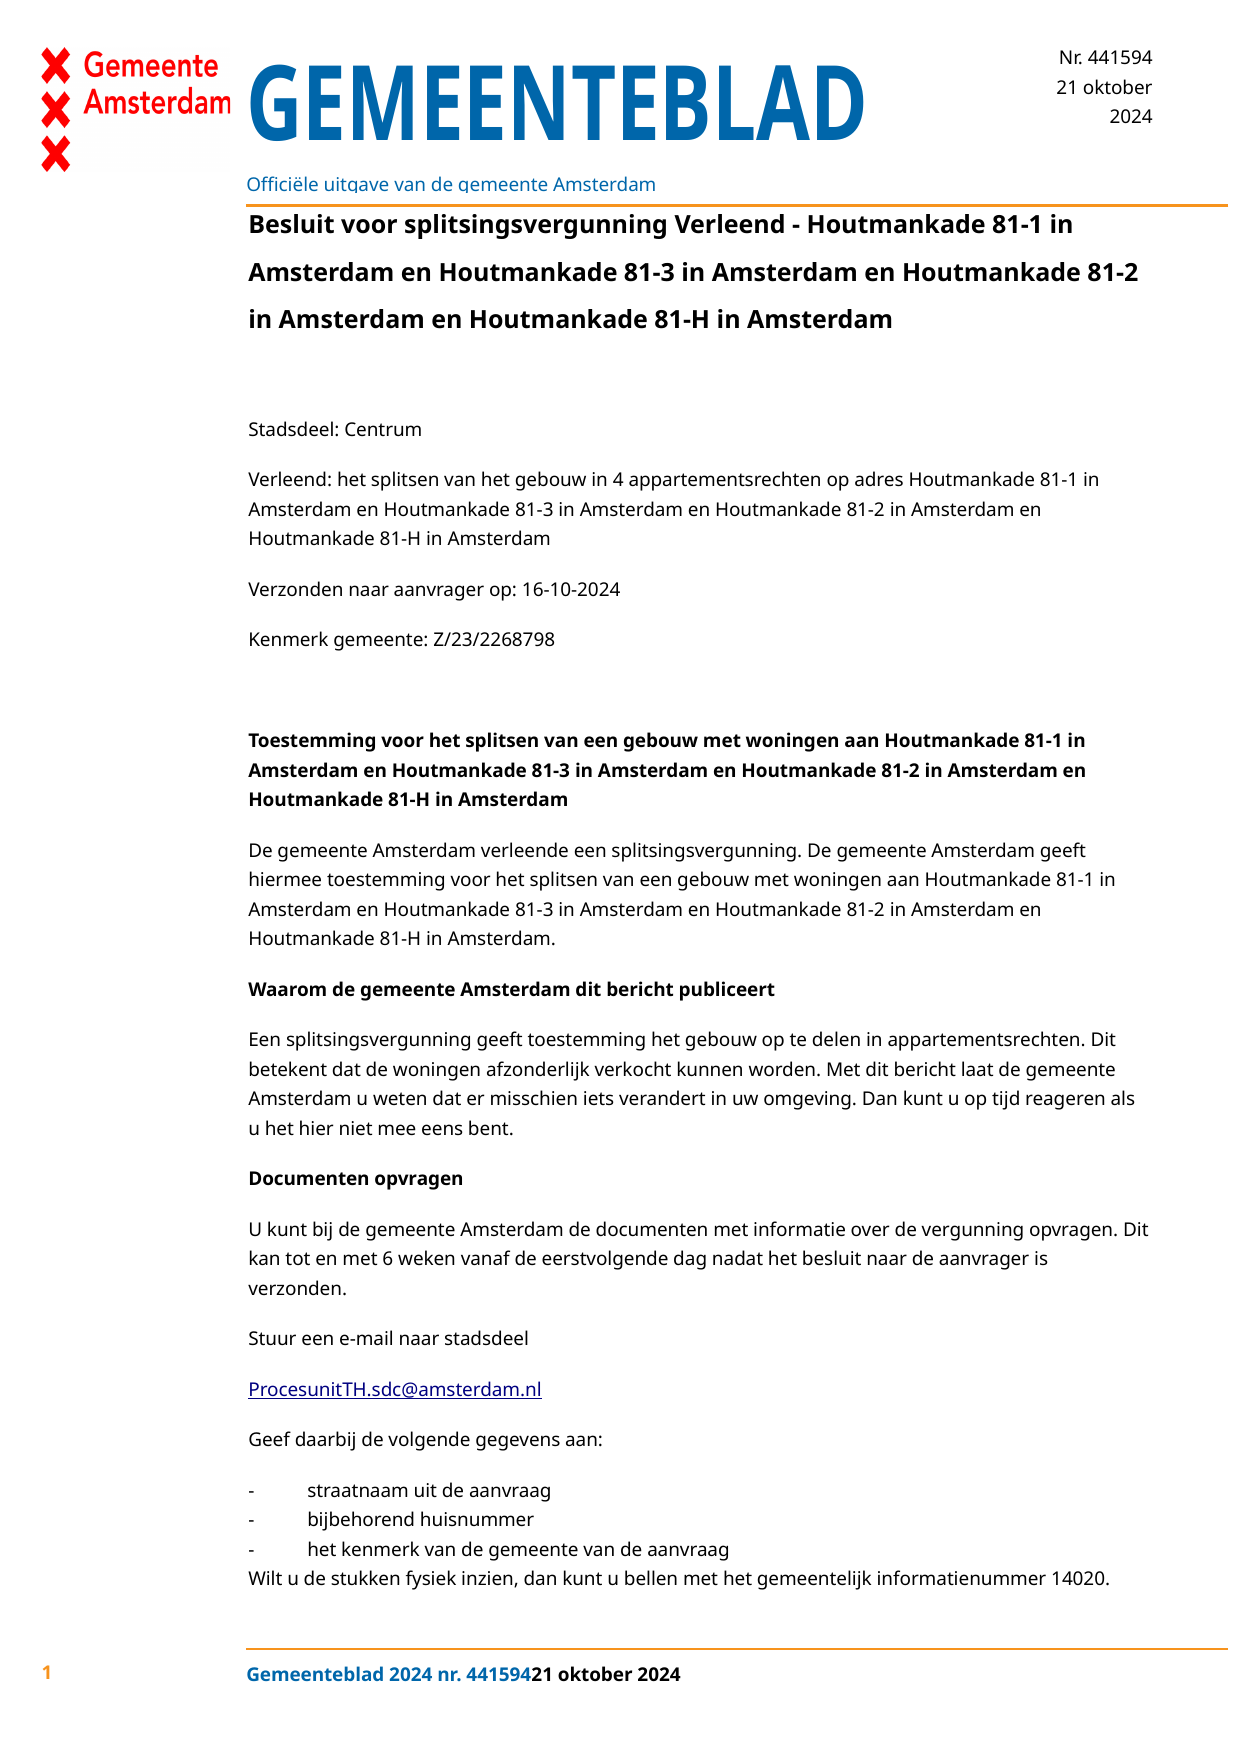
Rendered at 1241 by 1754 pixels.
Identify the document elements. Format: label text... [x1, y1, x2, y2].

list bijbehorend huisnummer [248, 1506, 1152, 1532]
list het kenmerk van de gemeente van de aanvraag [248, 1536, 1152, 1562]
list straatnaam uit de aanvraag [248, 1477, 1152, 1502]
text Een splitsingsvergunning geeft toestemming het gebouw op te delen in appartementsrechten. Dit betekent dat de woningen afzonderlijk verkocht kunnen worden. Met dit bericht laat de gemeente Amsterdam u weten dat er misschien iets verandert in uw omgeving. Dan kunt u op tijd reageren als u het hier niet mee eens bent. [248, 1026, 1152, 1141]
text Verleend: het splitsen van het gebouw in 4 appartementsrechten op adres Houtmankade 81-1 in Amsterdam en Houtmankade 81-3 in Amsterdam en Houtmankade 81-2 in Amsterdam en Houtmankade 81-H in Amsterdam [248, 466, 1152, 551]
text Geef daarbij de volgende gegevens aan: [248, 1426, 1152, 1452]
text De gemeente Amsterdam verleende een splitsingsvergunning. De gemeente Amsterdam geeft hiermee toestemming voor het splitsen van een gebouw met woningen aan Houtmankade 81-1 in Amsterdam en Houtmankade 81-3 in Amsterdam en Houtmankade 81-2 in Amsterdam en Houtmankade 81-H in Amsterdam. [248, 837, 1152, 951]
picture [41, 47, 231, 172]
text ProcesunitTH.sdc@amsterdam.nl [248, 1376, 1152, 1402]
text Stuur een e-mail naar stadsdeel [248, 1326, 1152, 1351]
text Besluit voor splitsingsvergunning Verleend - Houtmankade 81-1 in Amsterdam en Houtmankade 81-3 in Amsterdam en Houtmankade 81-2 in Amsterdam en Houtmankade 81-H in Amsterdam [248, 207, 1152, 336]
text Waarom de gemeente Amsterdam dit bericht publiceert [248, 976, 1152, 1002]
text Documenten opvragen [248, 1166, 1152, 1191]
text Wilt u de stukken fysiek inzien, dan kunt u bellen met het gemeentelijk informatienummer 14020. [248, 1566, 1152, 1591]
text Toestemming voor het splitsen van een gebouw met woningen aan Houtmankade 81-1 in Amsterdam en Houtmankade 81-3 in Amsterdam en Houtmankade 81-2 in Amsterdam en Houtmankade 81-H in Amsterdam [248, 727, 1152, 812]
text U kunt bij de gemeente Amsterdam de documenten met informatie over de vergunning opvragen. Dit kan tot en met 6 weken vanaf de eerstvolgende dag nadat het besluit naar de aanvrager is verzonden. [248, 1216, 1152, 1301]
text Kenmerk gemeente: Z/23/2268798 [248, 626, 1152, 652]
text Stadsdeel: Centrum [248, 416, 1152, 442]
text Verzonden naar aanvrager op: 16-10-2024 [248, 576, 1152, 602]
